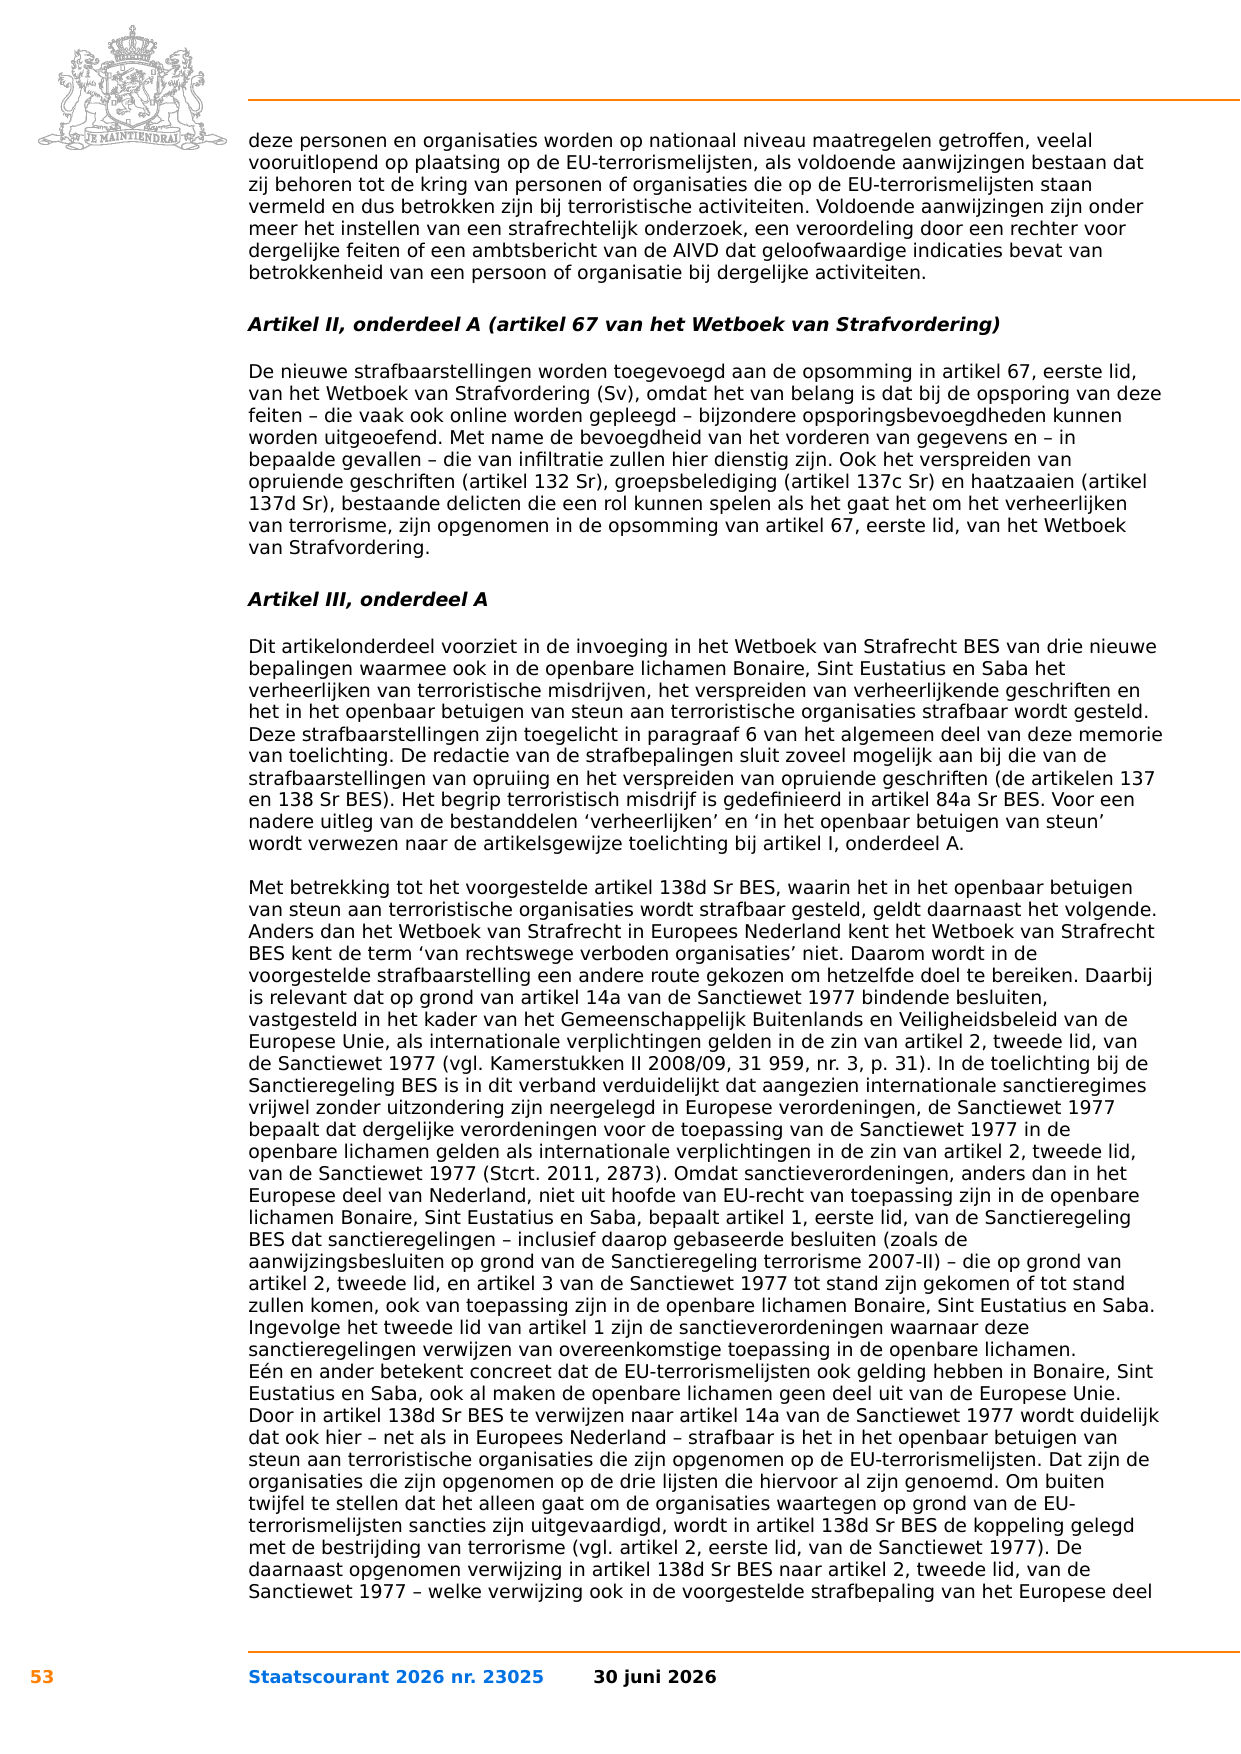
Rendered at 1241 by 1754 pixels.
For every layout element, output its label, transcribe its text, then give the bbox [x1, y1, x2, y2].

picture [38, 25, 227, 150]
text Eén en ander betekent concreet dat de EU-terrorismelijsten ook gelding hebben in Bonaire, Sint Eustatius en Saba, ook al maken de openbare lichamen geen deel uit van de Europese Unie. Door in artikel 138d Sr BES te verwijzen naar artikel 14a van de Sanctiewet 1977 wordt duidelijk dat ook hier – net als in Europees Nederland – strafbaar is het in het openbaar betuigen van steun aan terroristische organisaties die zijn opgenomen op de EU-terrorismelijsten. Dat zijn de organisaties die zijn opgenomen op de drie lijsten die hiervoor al zijn genoemd. Om buiten twijfel te stellen dat het alleen gaat om de organisaties waartegen op grond van de EU-terrorismelijsten sancties zijn uitgevaardigd, wordt in artikel 138d Sr BES de koppeling gelegd met de bestrijding van terrorisme (vgl. artikel 2, eerste lid, van de Sanctiewet 1977). De daarnaast opgenomen verwijzing in artikel 138d Sr BES naar artikel 2, tweede lid, van de Sanctiewet 1977 – welke verwijzing ook in de voorgestelde strafbepaling van het Europese deel [248, 1361, 1163, 1602]
subtitle Artikel III, onderdeel A [248, 588, 1163, 611]
text deze personen en organisaties worden op nationaal niveau maatregelen getroffen, veelal vooruitlopend op plaatsing op de EU-terrorismelijsten, als voldoende aanwijzingen bestaan dat zij behoren tot de kring van personen of organisaties die op de EU-terrorismelijsten staan vermeld en dus betrokken zijn bij terroristische activiteiten. Voldoende aanwijzingen zijn onder meer het instellen van een strafrechtelijk onderzoek, een veroordeling door een rechter voor dergelijke feiten of een ambtsbericht van de AIVD dat geloofwaardige indicaties bevat van betrokkenheid van een persoon of organisatie bij dergelijke activiteiten. [248, 130, 1163, 284]
text Met betrekking tot het voorgestelde artikel 138d Sr BES, waarin het in het openbaar betuigen van steun aan terroristische organisaties wordt strafbaar gesteld, geldt daarnaast het volgende. Anders dan het Wetboek van Strafrecht in Europees Nederland kent het Wetboek van Strafrecht BES kent de term ‘van rechtswege verboden organisaties’ niet. Daarom wordt in de voorgestelde strafbaarstelling een andere route gekozen om hetzelfde doel te bereiken. Daarbij is relevant dat op grond van artikel 14a van de Sanctiewet 1977 bindende besluiten, vastgesteld in het kader van het Gemeenschappelijk Buitenlands en Veiligheidsbeleid van de Europese Unie, als internationale verplichtingen gelden in de zin van artikel 2, tweede lid, van de Sanctiewet 1977 (vgl. Kamerstukken II 2008/09, 31 959, nr. 3, p. 31). In de toelichting bij de Sanctieregeling BES is in dit verband verduidelijkt dat aangezien internationale sanctieregimes vrijwel zonder uitzondering zijn neergelegd in Europese verordeningen, de Sanctiewet 1977 bepaalt dat dergelijke verordeningen voor de toepassing van de Sanctiewet 1977 in de openbare lichamen gelden als internationale verplichtingen in de zin van artikel 2, tweede lid, van de Sanctiewet 1977 (Stcrt. 2011, 2873). Omdat sanctieverordeningen, anders dan in het Europese deel van Nederland, niet uit hoofde van EU-recht van toepassing zijn in de openbare lichamen Bonaire, Sint Eustatius en Saba, bepaalt artikel 1, eerste lid, van de Sanctieregeling BES dat sanctieregelingen – inclusief daarop gebaseerde besluiten (zoals de aanwijzingsbesluiten op grond van de Sanctieregeling terrorisme 2007-II) – die op grond van artikel 2, tweede lid, en artikel 3 van de Sanctiewet 1977 tot stand zijn gekomen of tot stand zullen komen, ook van toepassing zijn in de openbare lichamen Bonaire, Sint Eustatius en Saba. Ingevolge het tweede lid van artikel 1 zijn de sanctieverordeningen waarnaar deze sanctieregelingen verwijzen van overeenkomstige toepassing in de openbare lichamen. [248, 877, 1163, 1361]
text De nieuwe strafbaarstellingen worden toegevoegd aan de opsomming in artikel 67, eerste lid, van het Wetboek van Strafvordering (Sv), omdat het van belang is dat bij de opsporing van deze feiten – die vaak ook online worden gepleegd – bijzondere opsporingsbevoegdheden kunnen worden uitgeoefend. Met name de bevoegdheid van het vorderen van gegevens en – in bepaalde gevallen – die van infiltratie zullen hier dienstig zijn. Ook het verspreiden van opruiende geschriften (artikel 132 Sr), groepsbelediging (artikel 137c Sr) en haatzaaien (artikel 137d Sr), bestaande delicten die een rol kunnen spelen als het gaat het om het verheerlijken van terrorisme, zijn opgenomen in de opsomming van artikel 67, eerste lid, van het Wetboek van Strafvordering. [248, 361, 1163, 558]
text Dit artikelonderdeel voorziet in de invoeging in het Wetboek van Strafrecht BES van drie nieuwe bepalingen waarmee ook in de openbare lichamen Bonaire, Sint Eustatius en Saba het verheerlijken van terroristische misdrijven, het verspreiden van verheerlijkende geschriften en het in het openbaar betuigen van steun aan terroristische organisaties strafbaar wordt gesteld. Deze strafbaarstellingen zijn toegelicht in paragraaf 6 van het algemeen deel van deze memorie van toelichting. De redactie van de strafbepalingen sluit zoveel mogelijk aan bij die van de strafbaarstellingen van opruiing en het verspreiden van opruiende geschriften (de artikelen 137 en 138 Sr BES). Het begrip terroristisch misdrijf is gedefinieerd in artikel 84a Sr BES. Voor een nadere uitleg van de bestanddelen ‘verheerlijken’ en ‘in het openbaar betuigen van steun’ wordt verwezen naar de artikelsgewijze toelichting bij artikel I, onderdeel A. [248, 636, 1163, 855]
subtitle Artikel II, onderdeel A (artikel 67 van het Wetboek van Strafvordering) [248, 314, 1163, 336]
